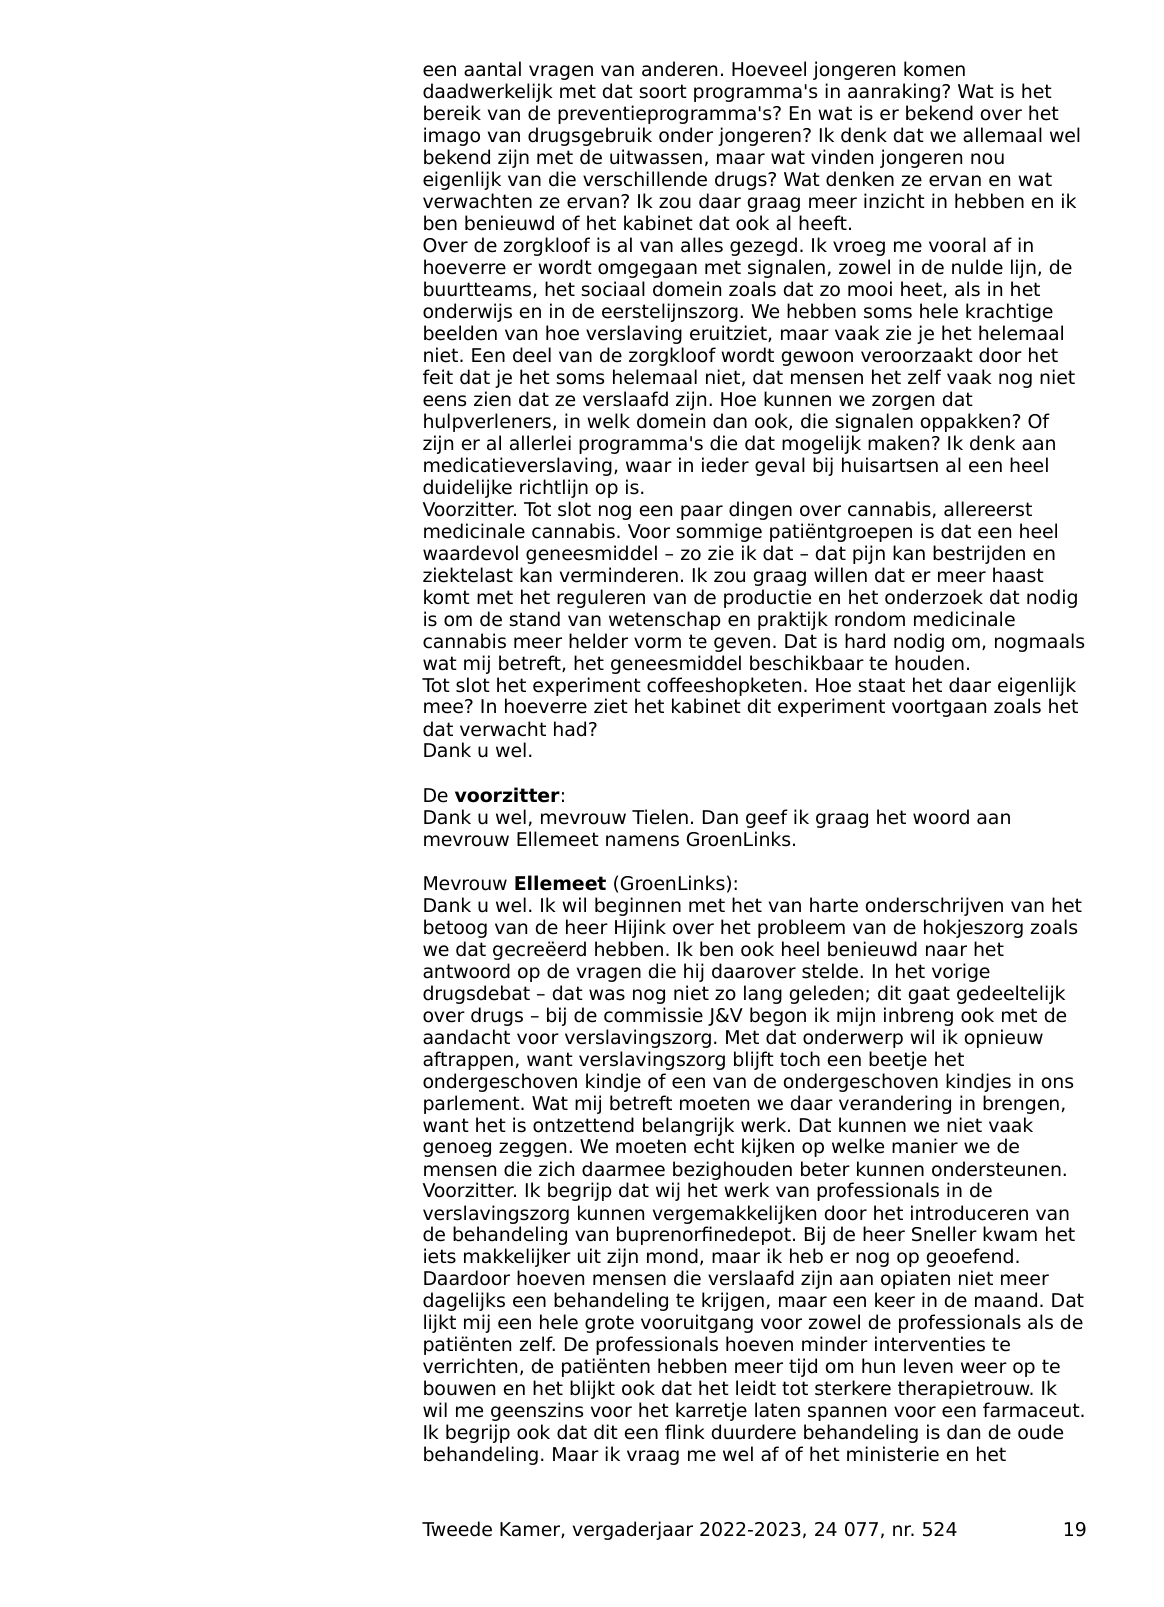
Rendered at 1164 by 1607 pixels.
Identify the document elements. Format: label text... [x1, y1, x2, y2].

text een aantal vragen van anderen. Hoeveel jongeren komen daadwerkelijk met dat soort programma's in aanraking? Wat is het bereik van de preventieprogramma's? En wat is er bekend over het imago van drugsgebruik onder jongeren? Ik denk dat we allemaal wel bekend zijn met de uitwassen, maar wat vinden jongeren nou eigenlijk van die verschillende drugs? Wat denken ze ervan en wat verwachten ze ervan? Ik zou daar graag meer inzicht in hebben en ik ben benieuwd of het kabinet dat ook al heeft. [422, 59, 1087, 235]
text Voorzitter. Ik begrijp dat wij het werk van professionals in de verslavingszorg kunnen vergemakkelijken door het introduceren van de behandeling van buprenorfinedepot. Bij de heer Sneller kwam het iets makkelijker uit zijn mond, maar ik heb er nog op geoefend. Daardoor hoeven mensen die verslaafd zijn aan opiaten niet meer dagelijks een behandeling te krijgen, maar een keer in de maand. Dat lijkt mij een hele grote vooruitgang voor zowel de professionals als de patiënten zelf. De professionals hoeven minder interventies te verrichten, de patiënten hebben meer tijd om hun leven weer op te bouwen en het blijkt ook dat het leidt tot sterkere therapietrouw. Ik wil me geenszins voor het karretje laten spannen voor een farmaceut. Ik begrijp ook dat dit een flink duurdere behandeling is dan de oude behandeling. Maar ik vraag me wel af of het ministerie en het [422, 1180, 1087, 1466]
text Voorzitter. Tot slot nog een paar dingen over cannabis, allereerst medicinale cannabis. Voor sommige patiëntgroepen is dat een heel waardevol geneesmiddel – zo zie ik dat – dat pijn kan bestrijden en ziektelast kan verminderen. Ik zou graag willen dat er meer haast komt met het reguleren van de productie en het onderzoek dat nodig is om de stand van wetenschap en praktijk rondom medicinale cannabis meer helder vorm te geven. Dat is hard nodig om, nogmaals wat mij betreft, het geneesmiddel beschikbaar te houden. [422, 499, 1087, 674]
text De voorzitter: [422, 784, 1087, 807]
text Mevrouw Ellemeet (GroenLinks): [422, 873, 1087, 895]
text Dank u wel. [422, 740, 1087, 762]
text Dank u wel. Ik wil beginnen met het van harte onderschrijven van het betoog van de heer Hijink over het probleem van de hokjeszorg zoals we dat gecreëerd hebben. Ik ben ook heel benieuwd naar het antwoord op de vragen die hij daarover stelde. In het vorige drugsdebat – dat was nog niet zo lang geleden; dit gaat gedeeltelijk over drugs – bij de commissie J&V begon ik mijn inbreng ook met de aandacht voor verslavingszorg. Met dat onderwerp wil ik opnieuw aftrappen, want verslavingszorg blijft toch een beetje het ondergeschoven kindje of een van de ondergeschoven kindjes in ons parlement. Wat mij betreft moeten we daar verandering in brengen, want het is ontzettend belangrijk werk. Dat kunnen we niet vaak genoeg zeggen. We moeten echt kijken op welke manier we de mensen die zich daarmee bezighouden beter kunnen ondersteunen. [422, 895, 1087, 1180]
text Tot slot het experiment coffeeshopketen. Hoe staat het daar eigenlijk mee? In hoeverre ziet het kabinet dit experiment voortgaan zoals het dat verwacht had? [422, 674, 1087, 740]
text Dank u wel, mevrouw Tielen. Dan geef ik graag het woord aan mevrouw Ellemeet namens GroenLinks. [422, 807, 1087, 851]
text Over de zorgkloof is al van alles gezegd. Ik vroeg me vooral af in hoeverre er wordt omgegaan met signalen, zowel in de nulde lijn, de buurtteams, het sociaal domein zoals dat zo mooi heet, als in het onderwijs en in de eerstelijnszorg. We hebben soms hele krachtige beelden van hoe verslaving eruitziet, maar vaak zie je het helemaal niet. Een deel van de zorgkloof wordt gewoon veroorzaakt door het feit dat je het soms helemaal niet, dat mensen het zelf vaak nog niet eens zien dat ze verslaafd zijn. Hoe kunnen we zorgen dat hulpverleners, in welk domein dan ook, die signalen oppakken? Of zijn er al allerlei programma's die dat mogelijk maken? Ik denk aan medicatieverslaving, waar in ieder geval bij huisartsen al een heel duidelijke richtlijn op is. [422, 235, 1087, 499]
